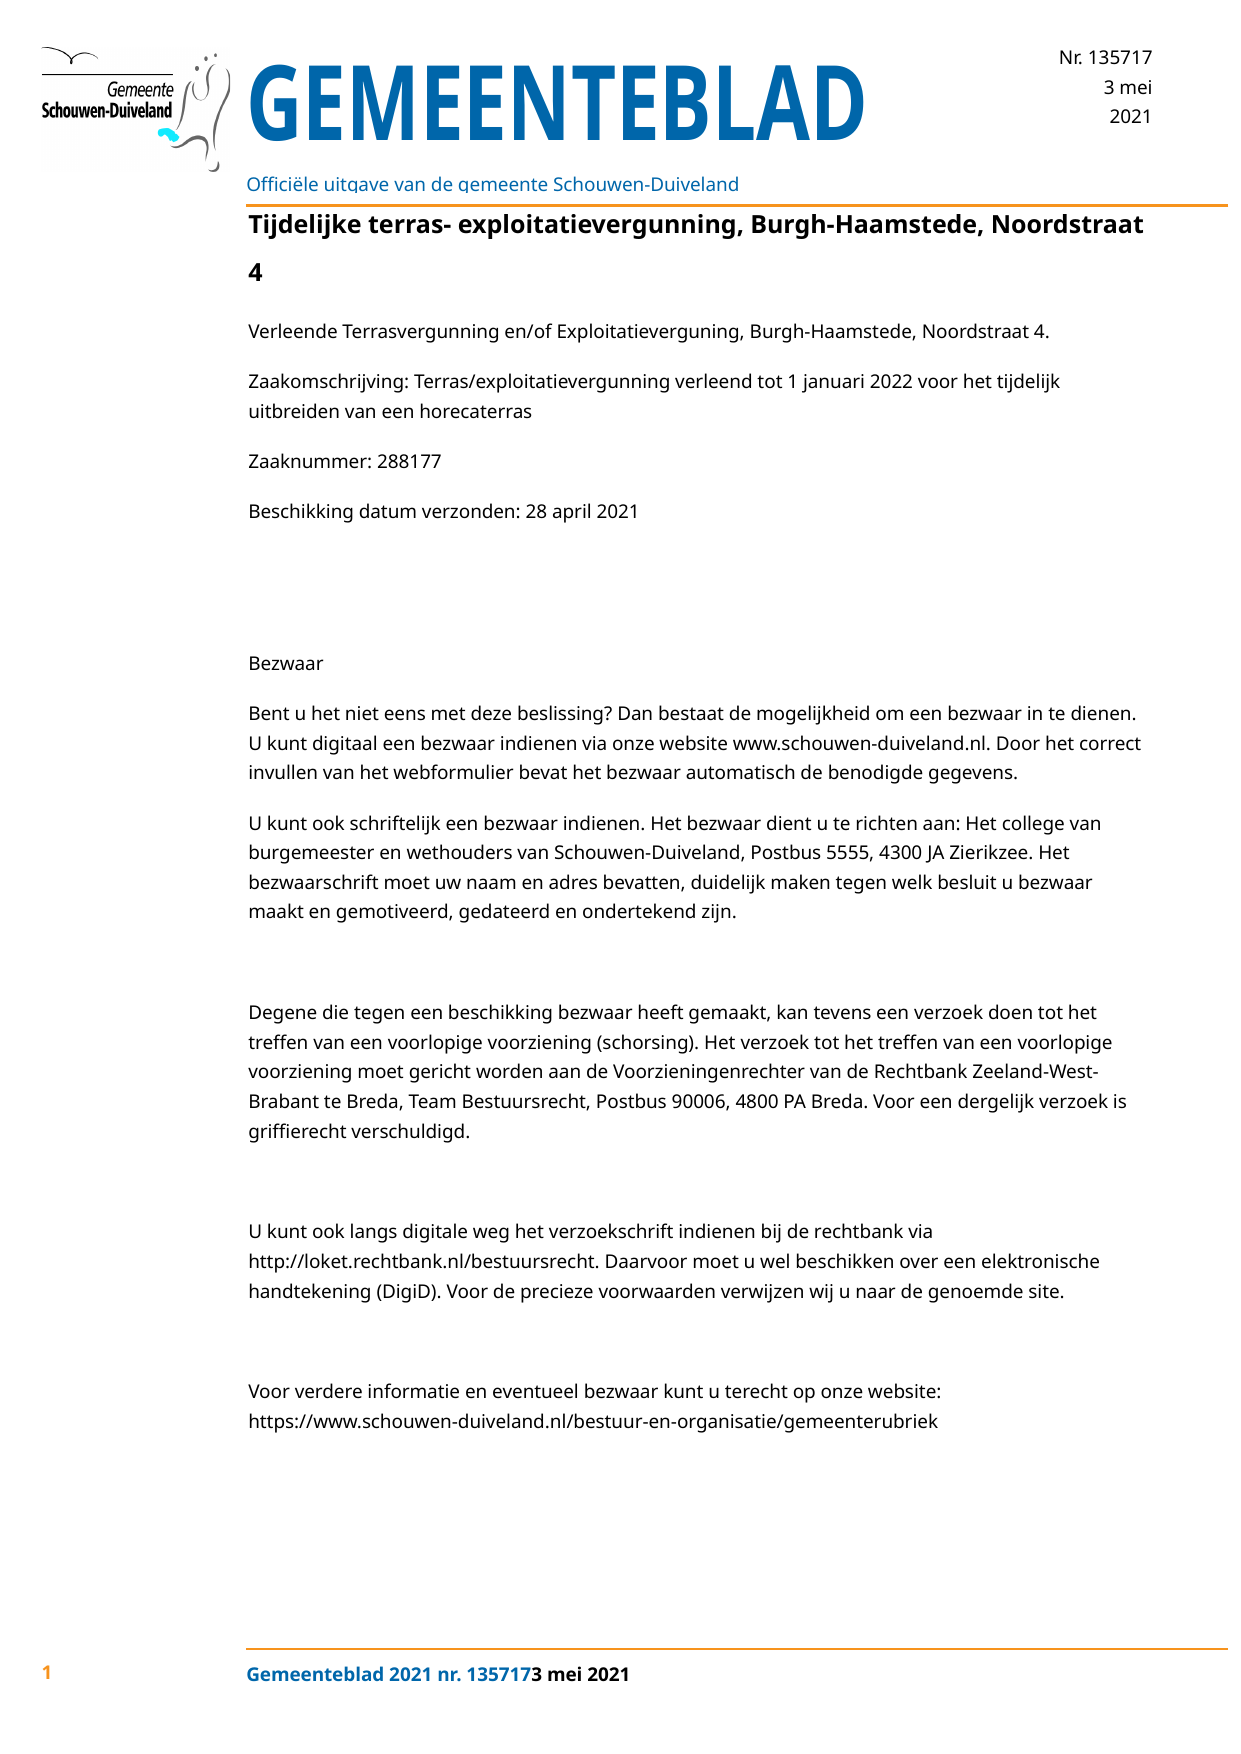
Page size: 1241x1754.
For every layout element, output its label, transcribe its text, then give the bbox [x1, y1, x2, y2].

text Verleende Terrasvergunning en/of Exploitatieverguning, Burgh-Haamstede, Noordstraat 4. [248, 318, 1152, 344]
text Bezwaar [248, 650, 1152, 676]
text Zaakomschrijving: Terras/exploitatievergunning verleend tot 1 januari 2022 voor het tijdelijk uitbreiden van een horecaterras [248, 368, 1152, 424]
text U kunt ook langs digitale weg het verzoekschrift indienen bij de rechtbank via http://loket.rechtbank.nl/bestuursrecht. Daarvoor moet u wel beschikken over een elektronische handtekening (DigiD). Voor de precieze voorwaarden verwijzen wij u naar de genoemde site. [248, 1219, 1152, 1304]
text Voor verdere informatie en eventueel bezwaar kunt u terecht op onze website: https://www.schouwen-duiveland.nl/bestuur-en-organisatie/gemeenterubriek [248, 1379, 1152, 1434]
text Degene die tegen een beschikking bezwaar heeft gemaakt, kan tevens een verzoek doen tot het treffen van een voorlopige voorziening (schorsing). Het verzoek tot het treffen van een voorlopige voorziening moet gericht worden aan de Voorzieningenrechter van de Rechtbank Zeeland-West-Brabant te Breda, Team Bestuursrecht, Postbus 90006, 4800 PA Breda. Voor een dergelijk verzoek is griffierecht verschuldigd. [248, 999, 1152, 1144]
text U kunt ook schriftelijk een bezwaar indienen. Het bezwaar dient u te richten aan: Het college van burgemeester en wethouders van Schouwen-Duiveland, Postbus 5555, 4300 JA Zierikzee. Het bezwaarschrift moet uw naam en adres bevatten, duidelijk maken tegen welk besluit u bezwaar maakt en gemotiveerd, gedateerd en ondertekend zijn. [248, 810, 1152, 924]
text Tijdelijke terras- exploitatievergunning, Burgh-Haamstede, Noordstraat 4 [248, 207, 1152, 288]
text Zaaknummer: 288177 [248, 448, 1152, 474]
picture [41, 47, 231, 172]
text Beschikking datum verzonden: 28 april 2021 [248, 499, 1152, 524]
text Bent u het niet eens met deze beslissing? Dan bestaat de mogelijkheid om een bezwaar in te dienen. U kunt digitaal een bezwaar indienen via onze website www.schouwen-duiveland.nl. Door het correct invullen van het webformulier bevat het bezwaar automatisch de benodigde gegevens. [248, 700, 1152, 785]
